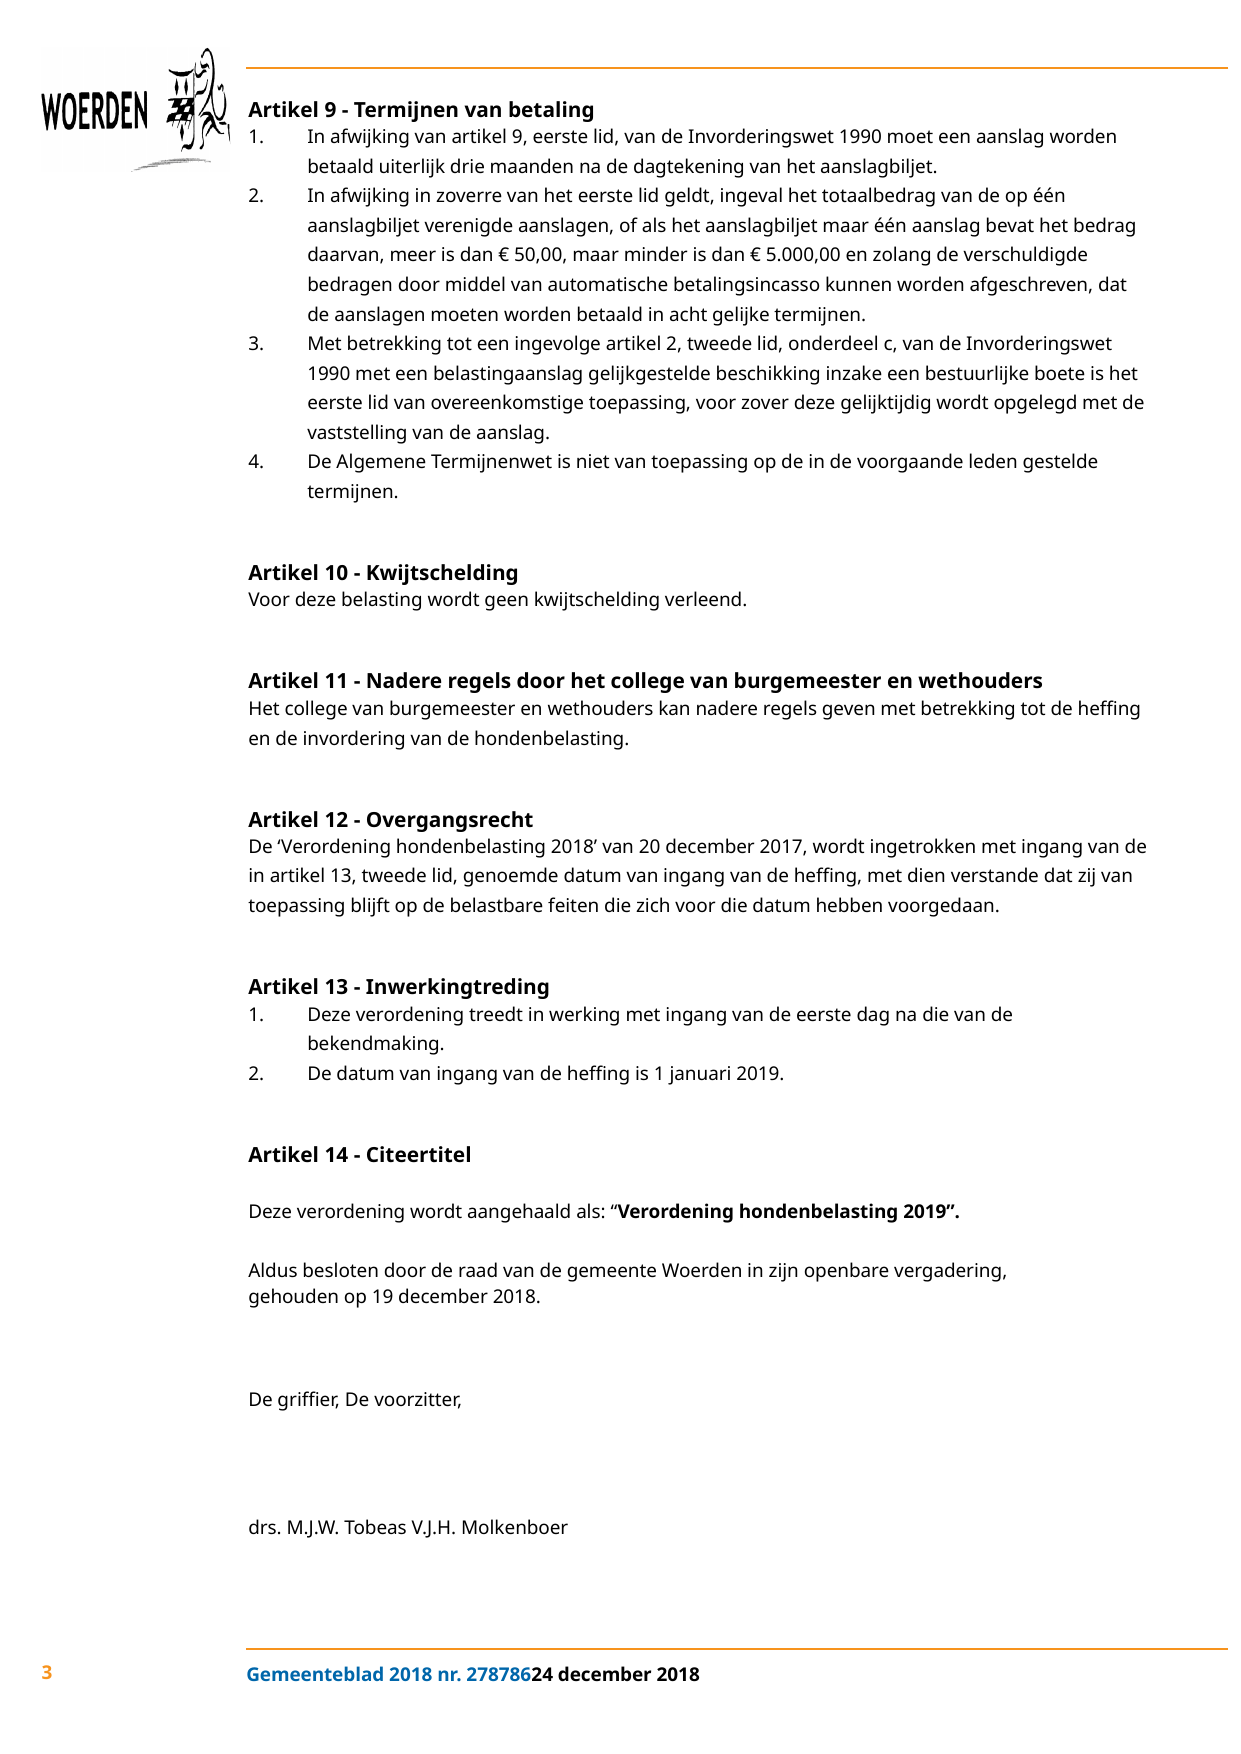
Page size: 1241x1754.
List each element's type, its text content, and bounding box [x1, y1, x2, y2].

text Artikel 13 - Inwerkingtreding [248, 972, 1152, 1001]
text drs. M.J.W. Tobeas V.J.H. Molkenboer [248, 1514, 1152, 1540]
text Artikel 9 - Termijnen van betaling [248, 95, 1152, 123]
text Aldus besloten door de raad van de gemeente Woerden in zijn openbare vergadering, [248, 1257, 1152, 1283]
text De ‘Verordening hondenbelasting 2018’ van 20 december 2017, wordt ingetrokken met ingang van de in artikel 13, tweede lid, genoemde datum van ingang van de heffing, met dien verstande dat zij van toepassing blijft op de belastbare feiten die zich voor die datum hebben voorgedaan. [248, 833, 1152, 918]
list In afwijking in zoverre van het eerste lid geldt, ingeval het totaalbedrag van de op één aanslagbiljet verenigde aanslagen, of als het aanslagbiljet maar één aanslag bevat het bedrag daarvan, meer is dan € 50,00, maar minder is dan € 5.000,00 en zolang de verschuldigde bedragen door middel van automatische betalingsincasso kunnen worden afgeschreven, dat de aanslagen moeten worden betaald in acht gelijke termijnen. [248, 182, 1152, 326]
list De datum van ingang van de heffing is 1 januari 2019. [248, 1060, 1152, 1086]
list In afwijking van artikel 9, eerste lid, van de Invorderingswet 1990 moet een aanslag worden betaald uiterlijk drie maanden na de dagtekening van het aanslagbiljet. [248, 123, 1152, 178]
list Met betrekking tot een ingevolge artikel 2, tweede lid, onderdeel c, van de Invorderingswet 1990 met een belastingaanslag gelijkgestelde beschikking inzake een bestuurlijke boete is het eerste lid van overeenkomstige toepassing, voor zover deze gelijktijdig wordt opgelegd met de vaststelling van de aanslag. [248, 330, 1152, 445]
text Artikel 10 - Kwijtschelding [248, 558, 1152, 587]
text De griffier, De voorzitter, [248, 1386, 1152, 1411]
text Voor deze belasting wordt geen kwijtschelding verleend. [248, 587, 1152, 612]
text Artikel 14 - Citeertitel [248, 1140, 1152, 1168]
text Artikel 11 - Nadere regels door het college van burgemeester en wethouders [248, 667, 1152, 695]
list Deze verordening treedt in werking met ingang van de eerste dag na die van de bekendmaking. [248, 1001, 1152, 1056]
text Artikel 12 - Overgangsrecht [248, 805, 1152, 833]
text Het college van burgemeester en wethouders kan nadere regels geven met betrekking tot de heffing en de invordering van de hondenbelasting. [248, 695, 1152, 750]
list De Algemene Termijnenwet is niet van toepassing op de in de voorgaande leden gestelde termijnen. [248, 449, 1152, 504]
text Deze verordening wordt aangehaald als: “Verordening hondenbelasting 2019”. [248, 1198, 1152, 1224]
text gehouden op 19 december 2018. [248, 1283, 1152, 1308]
picture [41, 47, 231, 172]
